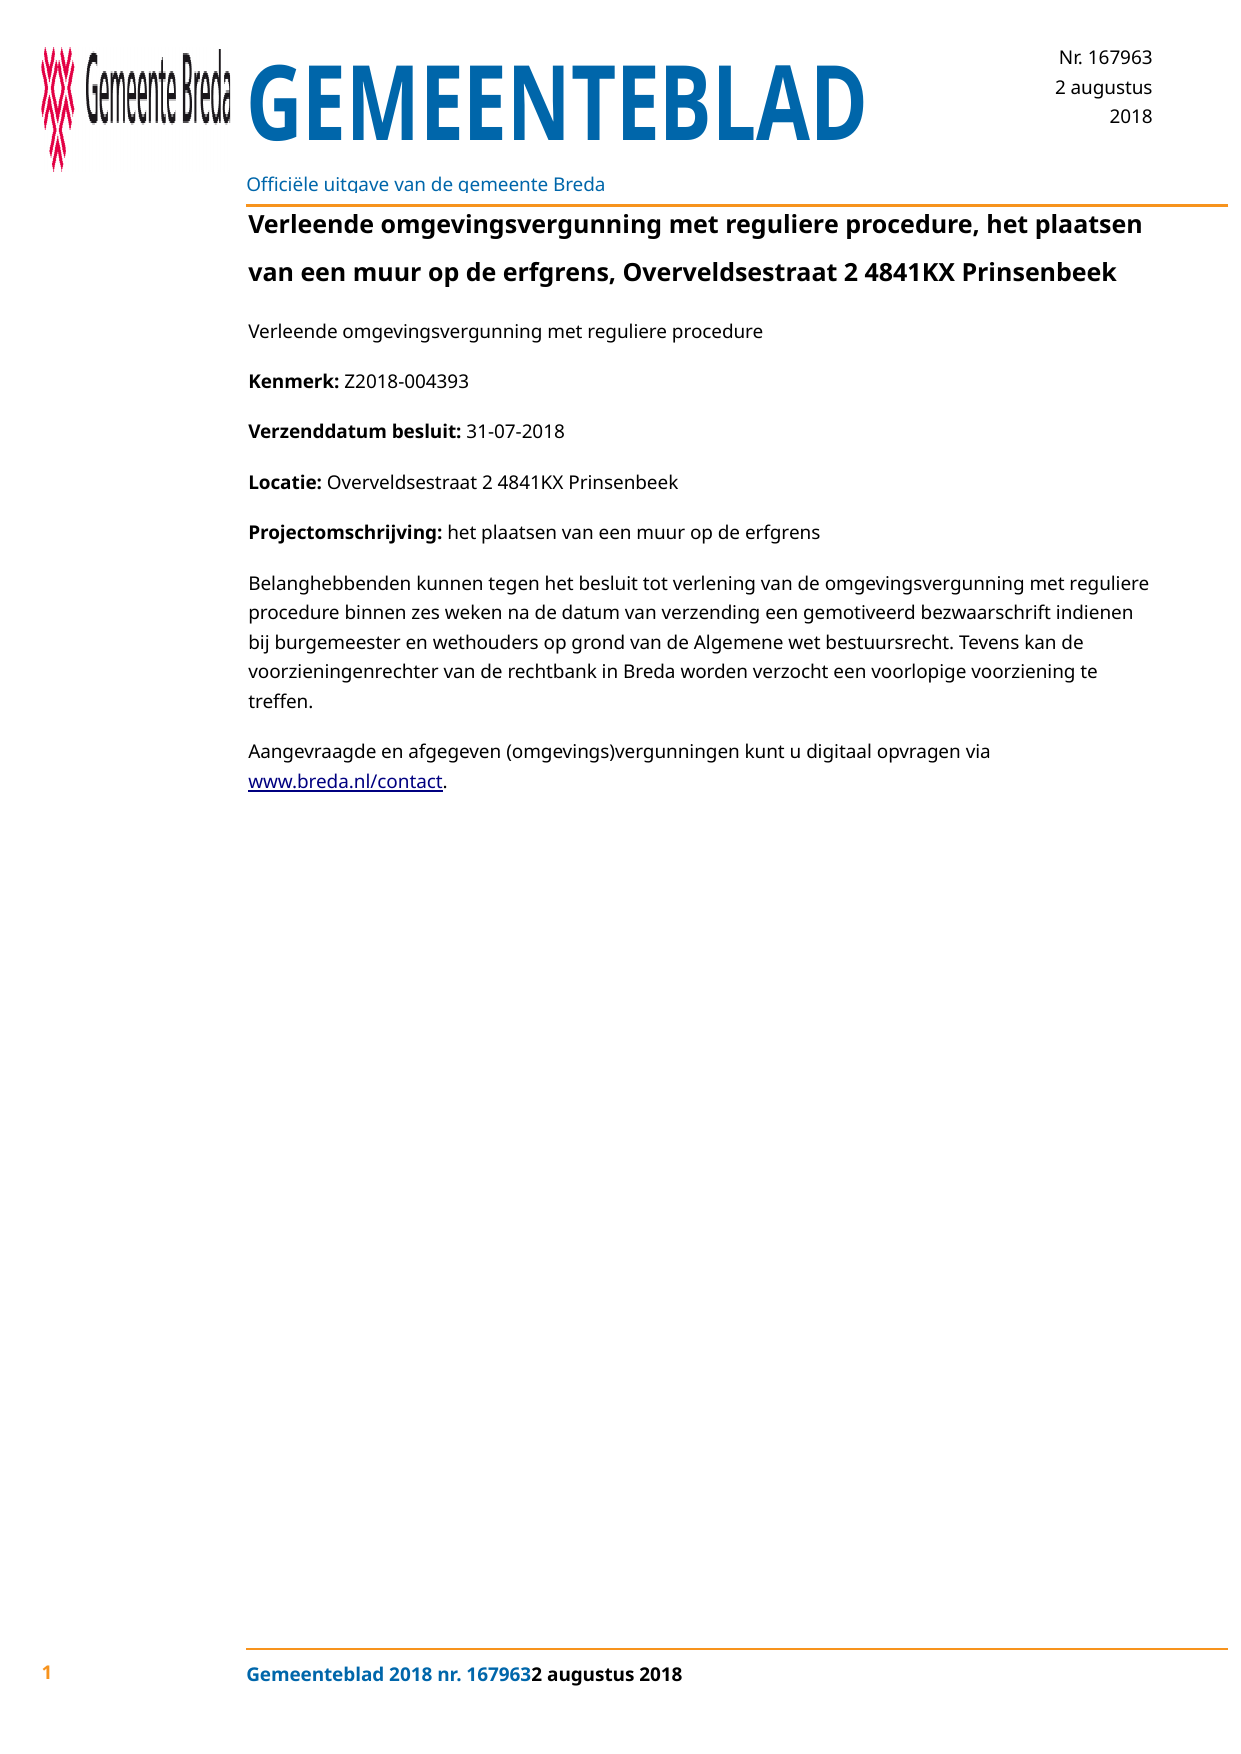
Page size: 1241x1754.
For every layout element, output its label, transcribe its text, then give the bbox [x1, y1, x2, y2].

text Verzenddatum besluit: 31-07-2018 [248, 419, 1152, 444]
text Verleende omgevingsvergunning met reguliere procedure, het plaatsen van een muur op de erfgrens, Overveldsestraat 2 4841KX Prinsenbeek [248, 207, 1152, 288]
picture [41, 47, 231, 172]
text Aangevraagde en afgegeven (omgevings)vergunningen kunt u digitaal opvragen via www.breda.nl/contact. [248, 739, 1152, 794]
text Projectomschrijving: het plaatsen van een muur op de erfgrens [248, 519, 1152, 545]
text Locatie: Overveldsestraat 2 4841KX Prinsenbeek [248, 469, 1152, 495]
text Kenmerk: Z2018-004393 [248, 368, 1152, 394]
text Verleende omgevingsvergunning met reguliere procedure [248, 318, 1152, 344]
text Belanghebbenden kunnen tegen het besluit tot verlening van de omgevingsvergunning met reguliere procedure binnen zes weken na de datum van verzending een gemotiveerd bezwaarschrift indienen bij burgemeester en wethouders op grond van de Algemene wet bestuursrecht. Tevens kan de voorzieningenrechter van de rechtbank in Breda worden verzocht een voorlopige voorziening te treffen. [248, 570, 1152, 714]
